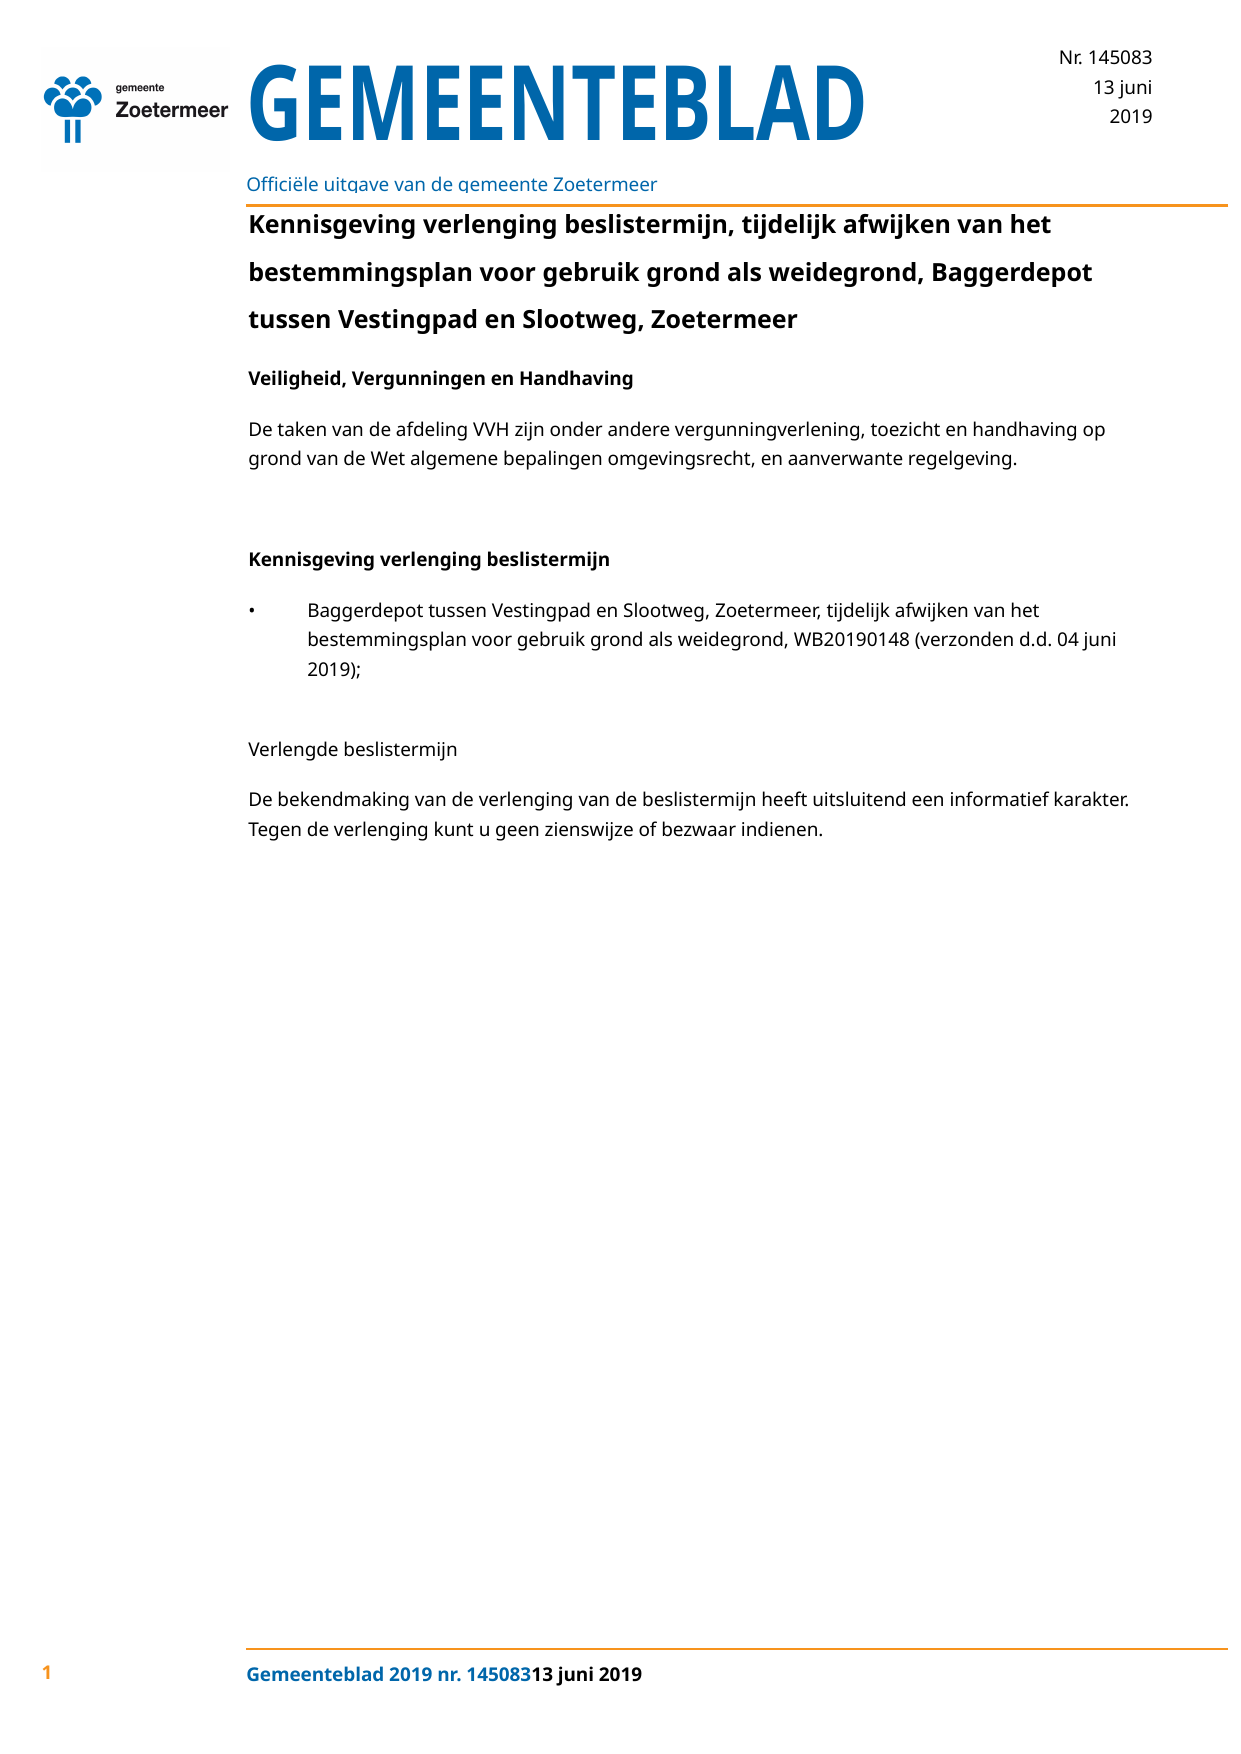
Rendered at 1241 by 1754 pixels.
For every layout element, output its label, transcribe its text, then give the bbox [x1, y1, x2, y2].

text Verlengde beslistermijn [248, 736, 1152, 762]
picture [41, 47, 231, 172]
text Veiligheid, Vergunningen en Handhaving [248, 366, 1152, 391]
text De taken van de afdeling VVH zijn onder andere vergunningverlening, toezicht en handhaving op grond van de Wet algemene bepalingen omgevingsrecht, en aanverwante regelgeving. [248, 416, 1152, 471]
text De bekendmaking van de verlenging van de beslistermijn heeft uitsluitend een informatief karakter. Tegen de verlenging kunt u geen zienswijze of bezwaar indienen. [248, 786, 1152, 842]
text Kennisgeving verlenging beslistermijn [248, 546, 1152, 572]
text Kennisgeving verlenging beslistermijn, tijdelijk afwijken van het bestemmingsplan voor gebruik grond als weidegrond, Baggerdepot tussen Vestingpad en Slootweg, Zoetermeer [248, 207, 1152, 336]
list Baggerdepot tussen Vestingpad en Slootweg, Zoetermeer, tijdelijk afwijken van het bestemmingsplan voor gebruik grond als weidegrond, WB20190148 (verzonden d.d. 04 juni 2019); [248, 597, 1152, 682]
